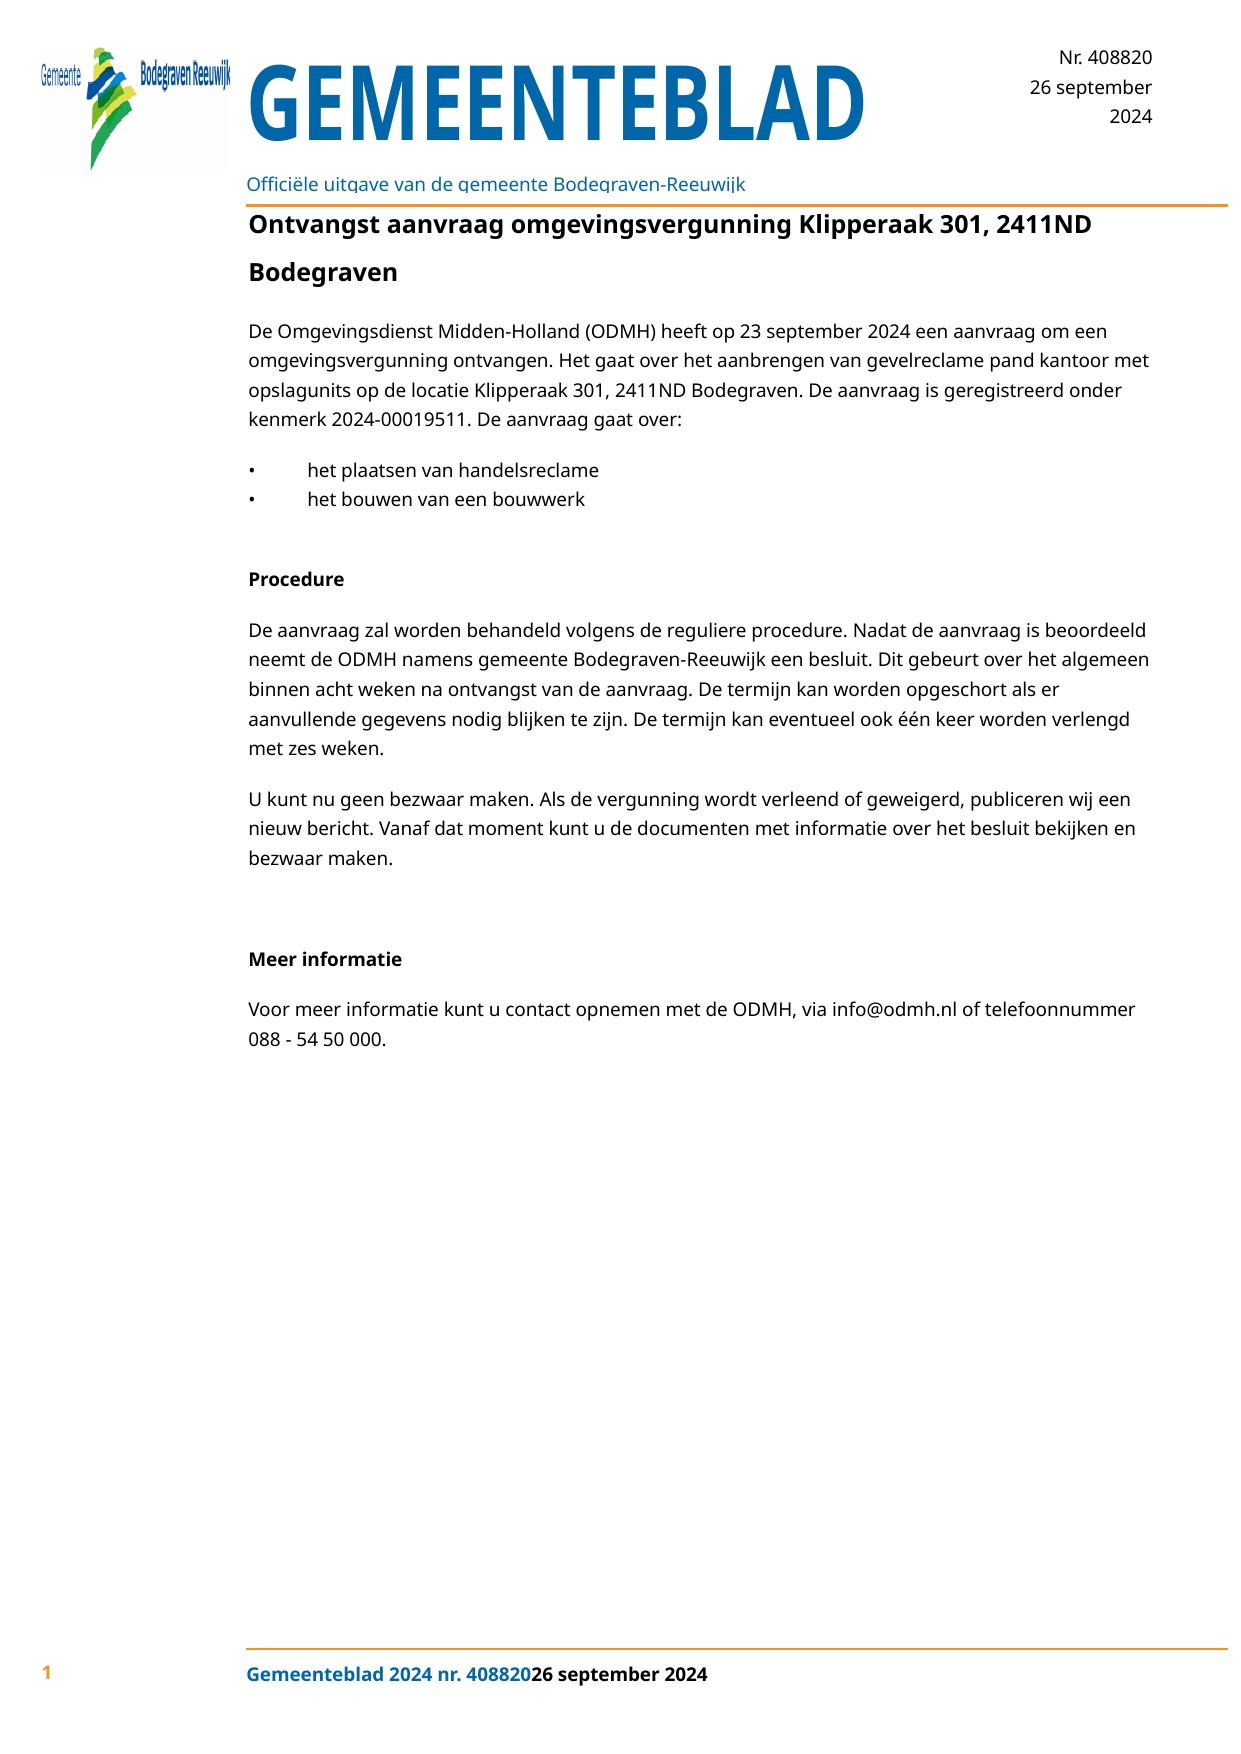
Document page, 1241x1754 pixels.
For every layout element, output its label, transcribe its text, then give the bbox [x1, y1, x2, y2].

text Procedure [248, 567, 1152, 592]
text Meer informatie [248, 946, 1152, 972]
text U kunt nu geen bezwaar maken. Als de vergunning wordt verleend of geweigerd, publiceren wij een nieuw bericht. Vanaf dat moment kunt u de documenten met informatie over het besluit bekijken en bezwaar maken. [248, 786, 1152, 871]
text Ontvangst aanvraag omgevingsvergunning Klipperaak 301, 2411ND Bodegraven [248, 207, 1152, 288]
picture [41, 47, 231, 172]
list het bouwen van een bouwwerk [248, 487, 1152, 512]
text De aanvraag zal worden behandeld volgens de reguliere procedure. Nadat de aanvraag is beoordeeld neemt de ODMH namens gemeente Bodegraven-Reeuwijk een besluit. Dit gebeurt over het algemeen binnen acht weken na ontvangst van de aanvraag. De termijn kan worden opgeschort als er aanvullende gegevens nodig blijken te zijn. De termijn kan eventueel ook één keer worden verlengd met zes weken. [248, 617, 1152, 761]
text Voor meer informatie kunt u contact opnemen met de ODMH, via info@odmh.nl of telefoonnummer 088 - 54 50 000. [248, 996, 1152, 1052]
text De Omgevingsdienst Midden-Holland (ODMH) heeft op 23 september 2024 een aanvraag om een omgevingsvergunning ontvangen. Het gaat over het aanbrengen van gevelreclame pand kantoor met opslagunits op de locatie Klipperaak 301, 2411ND Bodegraven. De aanvraag is geregistreerd onder kenmerk 2024-00019511. De aanvraag gaat over: [248, 318, 1152, 432]
list het plaatsen van handelsreclame [248, 457, 1152, 483]
